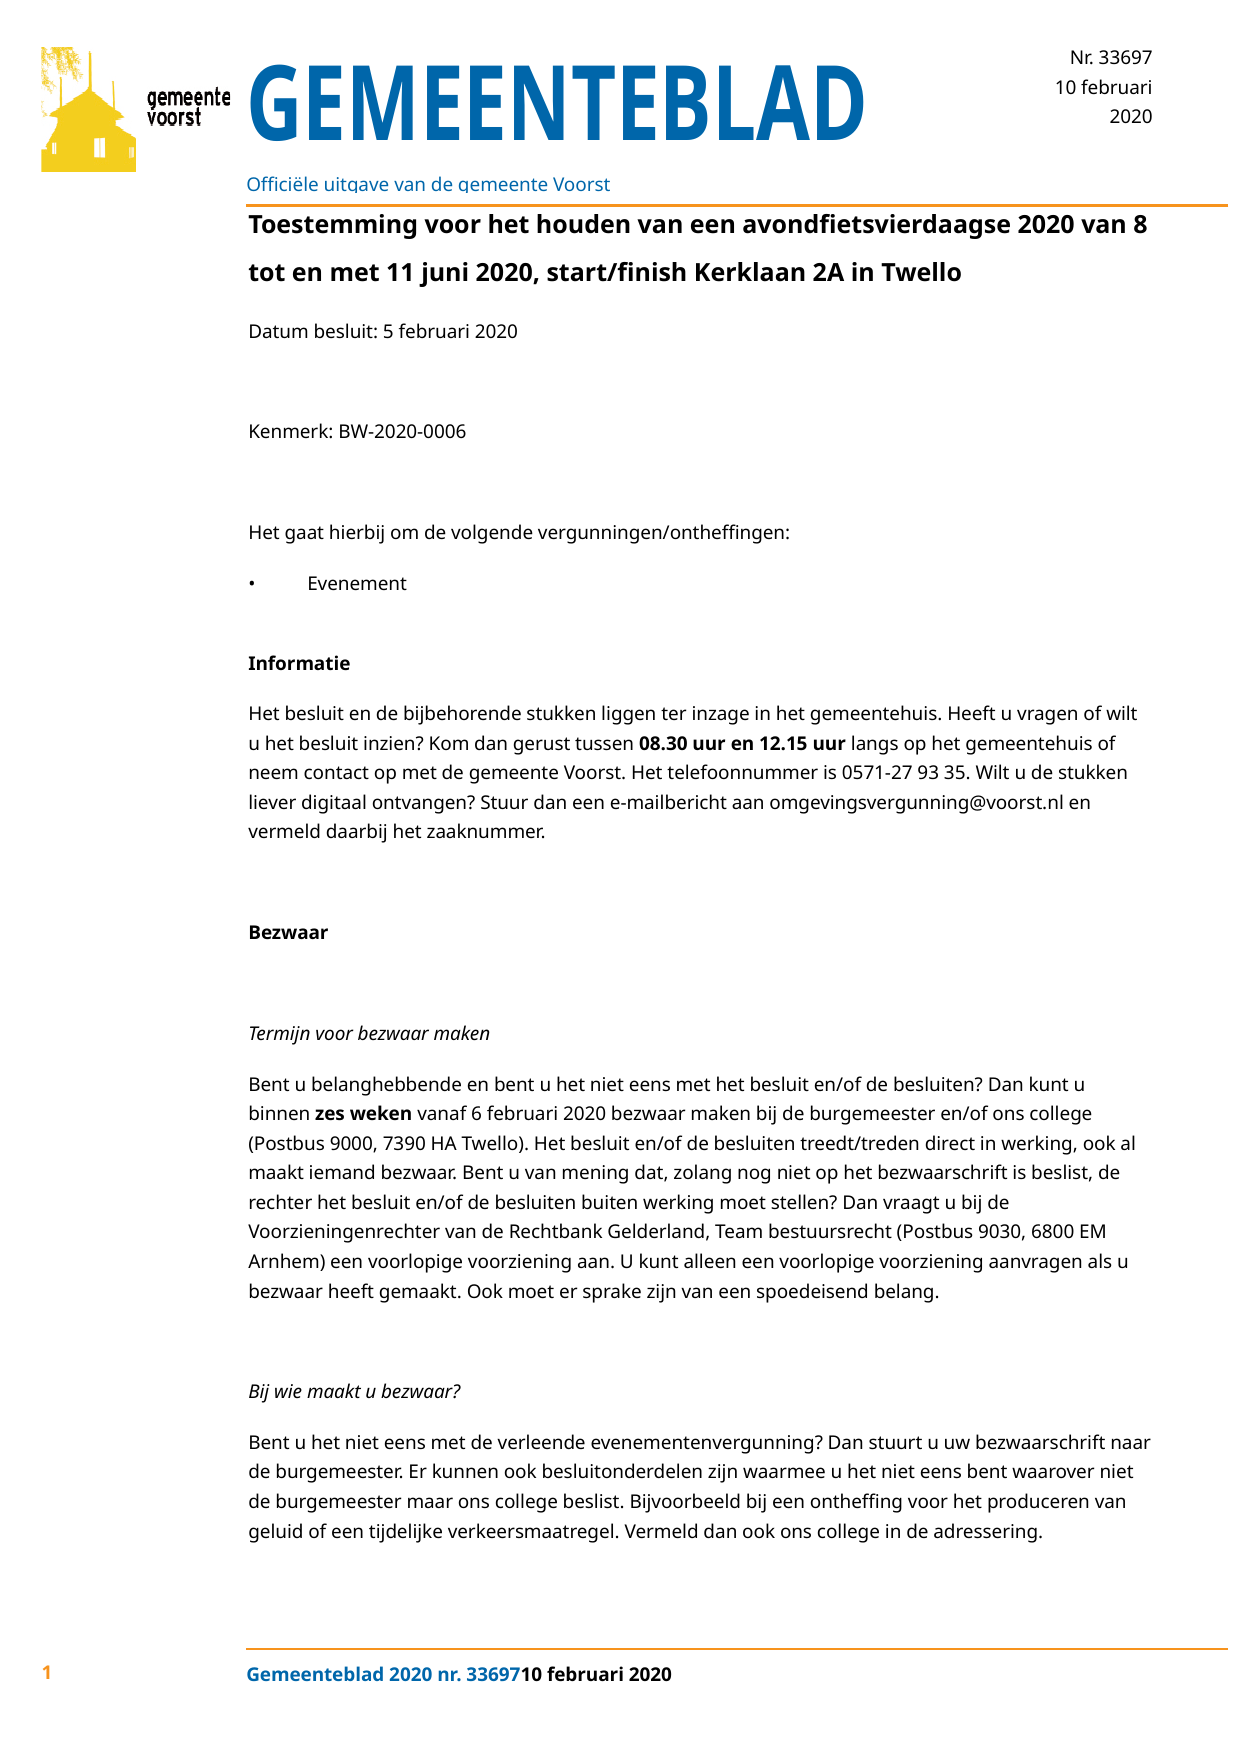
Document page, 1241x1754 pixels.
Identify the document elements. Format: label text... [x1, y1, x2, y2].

text Termijn voor bezwaar maken [248, 1020, 1152, 1046]
text Bij wie maakt u bezwaar? [248, 1379, 1152, 1404]
text Datum besluit: 5 februari 2020 [248, 318, 1152, 344]
text Bent u belanghebbende en bent u het niet eens met het besluit en/of de besluiten? Dan kunt u binnen zes weken vanaf 6 februari 2020 bezwaar maken bij de burgemeester en/of ons college (Postbus 9000, 7390 HA Twello). Het besluit en/of de besluiten treedt/treden direct in werking, ook al maakt iemand bezwaar. Bent u van mening dat, zolang nog niet op het bezwaarschrift is beslist, de rechter het besluit en/of de besluiten buiten werking moet stellen? Dan vraagt u bij de Voorzieningenrechter van de Rechtbank Gelderland, Team bestuursrecht (Postbus 9030, 6800 EM Arnhem) een voorlopige voorziening aan. U kunt alleen een voorlopige voorziening aanvragen als u bezwaar heeft gemaakt. Ook moet er sprake zijn van een spoedeisend belang. [248, 1071, 1152, 1304]
text Informatie [248, 650, 1152, 676]
text Het besluit en de bijbehorende stukken liggen ter inzage in het gemeentehuis. Heeft u vragen of wilt u het besluit inzien? Kom dan gerust tussen 08.30 uur en 12.15 uur langs op het gemeentehuis of neem contact op met de gemeente Voorst. Het telefoonnummer is 0571-27 93 35. Wilt u de stukken liever digitaal ontvangen? Stuur dan een e-mailbericht aan omgevingsvergunning@voorst.nl en vermeld daarbij het zaaknummer. [248, 700, 1152, 844]
text Kenmerk: BW-2020-0006 [248, 419, 1152, 444]
text Toestemming voor het houden van een avondfietsvierdaagse 2020 van 8 tot en met 11 juni 2020, start/finish Kerklaan 2A in Twello [248, 207, 1152, 288]
text Het gaat hierbij om de volgende vergunningen/ontheffingen: [248, 519, 1152, 545]
text Bent u het niet eens met de verleende evenementenvergunning? Dan stuurt u uw bezwaarschrift naar de burgemeester. Er kunnen ook besluitonderdelen zijn waarmee u het niet eens bent waarover niet de burgemeester maar ons college beslist. Bijvoorbeeld bij een ontheffing voor het produceren van geluid of een tijdelijke verkeersmaatregel. Vermeld dan ook ons college in de adressering. [248, 1429, 1152, 1544]
list Evenement [248, 570, 1152, 596]
text Bezwaar [248, 919, 1152, 945]
picture [41, 47, 231, 172]
